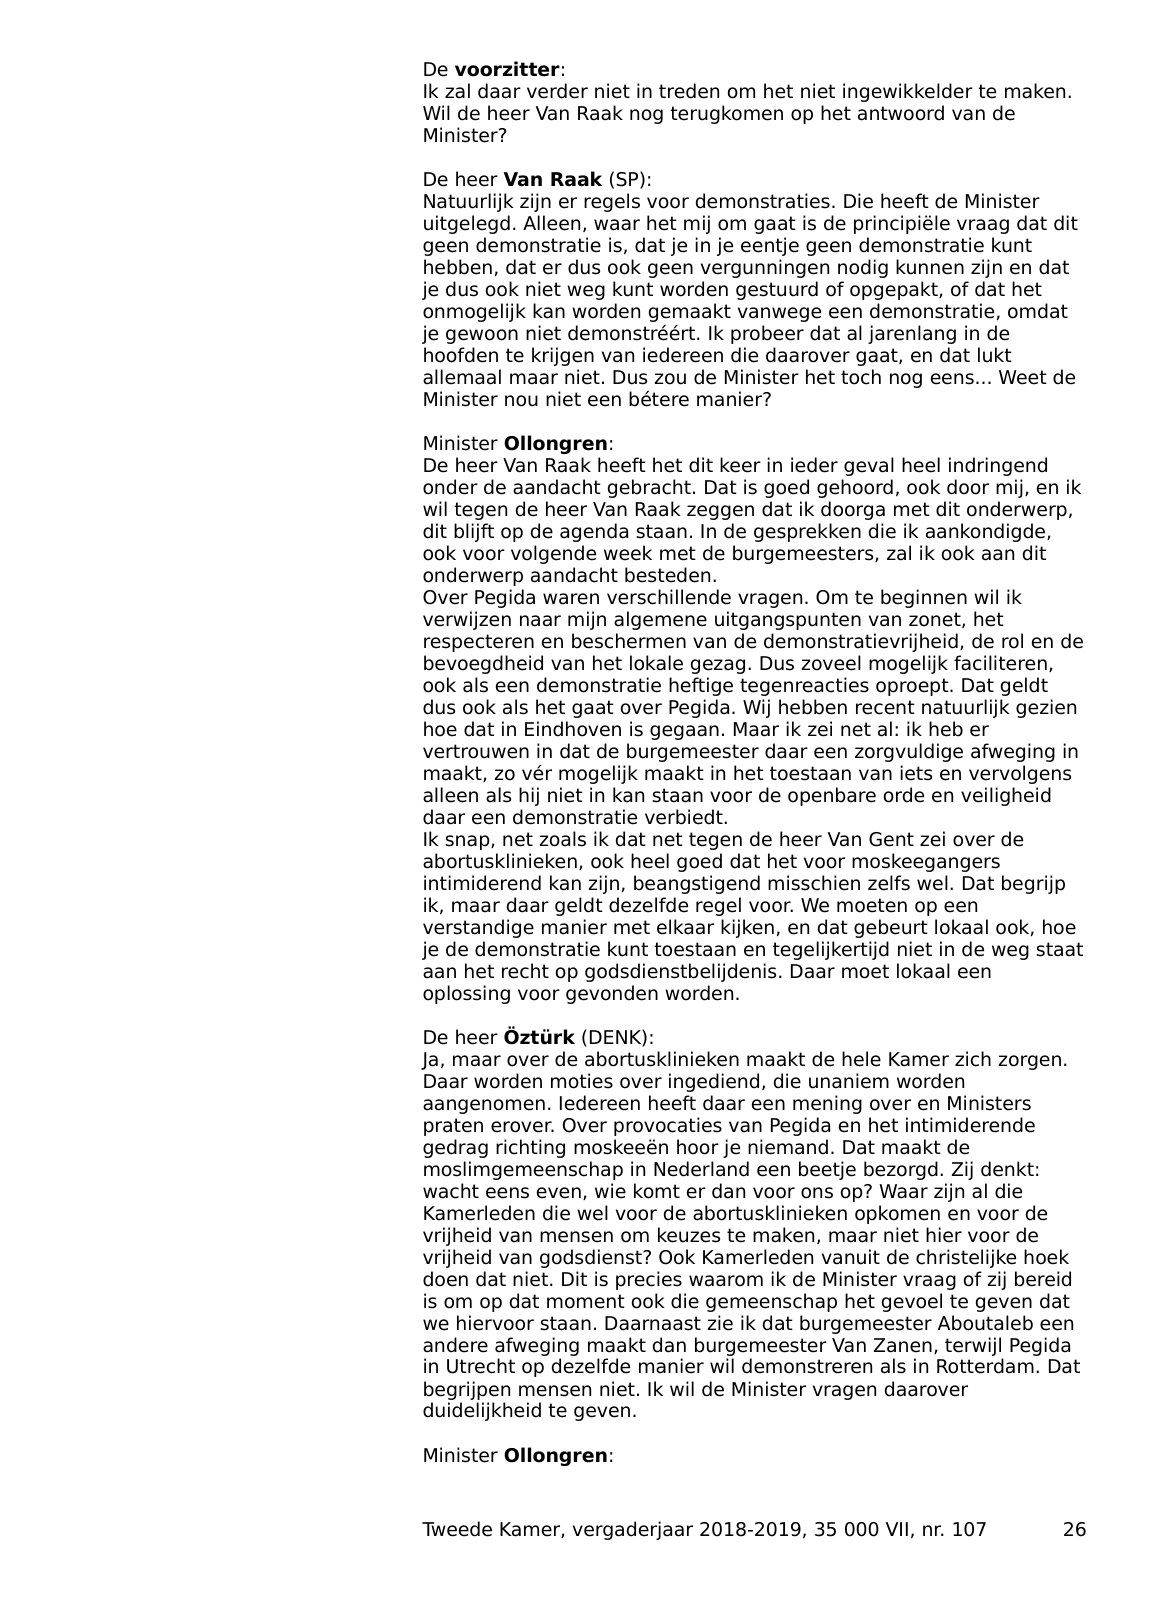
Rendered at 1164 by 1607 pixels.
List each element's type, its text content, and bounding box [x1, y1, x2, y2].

text Ik snap, net zoals ik dat net tegen de heer Van Gent zei over de abortusklinieken, ook heel goed dat het voor moskeegangers intimiderend kan zijn, beangstigend misschien zelfs wel. Dat begrijp ik, maar daar geldt dezelfde regel voor. We moeten op een verstandige manier met elkaar kijken, en dat gebeurt lokaal ook, hoe je de demonstratie kunt toestaan en tegelijkertijd niet in de weg staat aan het recht op godsdienstbelijdenis. Daar moet lokaal een oplossing voor gevonden worden. [422, 829, 1087, 1004]
text Minister Ollongren: [422, 433, 1087, 455]
text De heer Öztürk (DENK): [422, 1027, 1087, 1049]
text Ja, maar over de abortusklinieken maakt de hele Kamer zich zorgen. Daar worden moties over ingediend, die unaniem worden aangenomen. Iedereen heeft daar een mening over en Ministers praten erover. Over provocaties van Pegida en het intimiderende gedrag richting moskeeën hoor je niemand. Dat maakt de moslimgemeenschap in Nederland een beetje bezorgd. Zij denkt: wacht eens even, wie komt er dan voor ons op? Waar zijn al die Kamerleden die wel voor de abortusklinieken opkomen en voor de vrijheid van mensen om keuzes te maken, maar niet hier voor de vrijheid van godsdienst? Ook Kamerleden vanuit de christelijke hoek doen dat niet. Dit is precies waarom ik de Minister vraag of zij bereid is om op dat moment ook die gemeenschap het gevoel te geven dat we hiervoor staan. Daarnaast zie ik dat burgemeester Aboutaleb een andere afweging maakt dan burgemeester Van Zanen, terwijl Pegida in Utrecht op dezelfde manier wil demonstreren als in Rotterdam. Dat begrijpen mensen niet. Ik wil de Minister vragen daarover duidelijkheid te geven. [422, 1049, 1087, 1422]
text De heer Van Raak heeft het dit keer in ieder geval heel indringend onder de aandacht gebracht. Dat is goed gehoord, ook door mij, en ik wil tegen de heer Van Raak zeggen dat ik doorga met dit onderwerp, dit blijft op de agenda staan. In de gesprekken die ik aankondigde, ook voor volgende week met de burgemeesters, zal ik ook aan dit onderwerp aandacht besteden. [422, 455, 1087, 587]
text Natuurlijk zijn er regels voor demonstraties. Die heeft de Minister uitgelegd. Alleen, waar het mij om gaat is de principiële vraag dat dit geen demonstratie is, dat je in je eentje geen demonstratie kunt hebben, dat er dus ook geen vergunningen nodig kunnen zijn en dat je dus ook niet weg kunt worden gestuurd of opgepakt, of dat het onmogelijk kan worden gemaakt vanwege een demonstratie, omdat je gewoon niet demonstréért. Ik probeer dat al jarenlang in de hoofden te krijgen van iedereen die daarover gaat, en dat lukt allemaal maar niet. Dus zou de Minister het toch nog eens... Weet de Minister nou niet een bétere manier? [422, 191, 1087, 411]
text De voorzitter: [422, 59, 1087, 81]
text De heer Van Raak (SP): [422, 169, 1087, 191]
text Minister Ollongren: [422, 1444, 1087, 1467]
text Ik zal daar verder niet in treden om het niet ingewikkelder te maken. Wil de heer Van Raak nog terugkomen op het antwoord van de Minister? [422, 81, 1087, 147]
text Over Pegida waren verschillende vragen. Om te beginnen wil ik verwijzen naar mijn algemene uitgangspunten van zonet, het respecteren en beschermen van de demonstratievrijheid, de rol en de bevoegdheid van het lokale gezag. Dus zoveel mogelijk faciliteren, ook als een demonstratie heftige tegenreacties oproept. Dat geldt dus ook als het gaat over Pegida. Wij hebben recent natuurlijk gezien hoe dat in Eindhoven is gegaan. Maar ik zei net al: ik heb er vertrouwen in dat de burgemeester daar een zorgvuldige afweging in maakt, zo vér mogelijk maakt in het toestaan van iets en vervolgens alleen als hij niet in kan staan voor de openbare orde en veiligheid daar een demonstratie verbiedt. [422, 587, 1087, 829]
